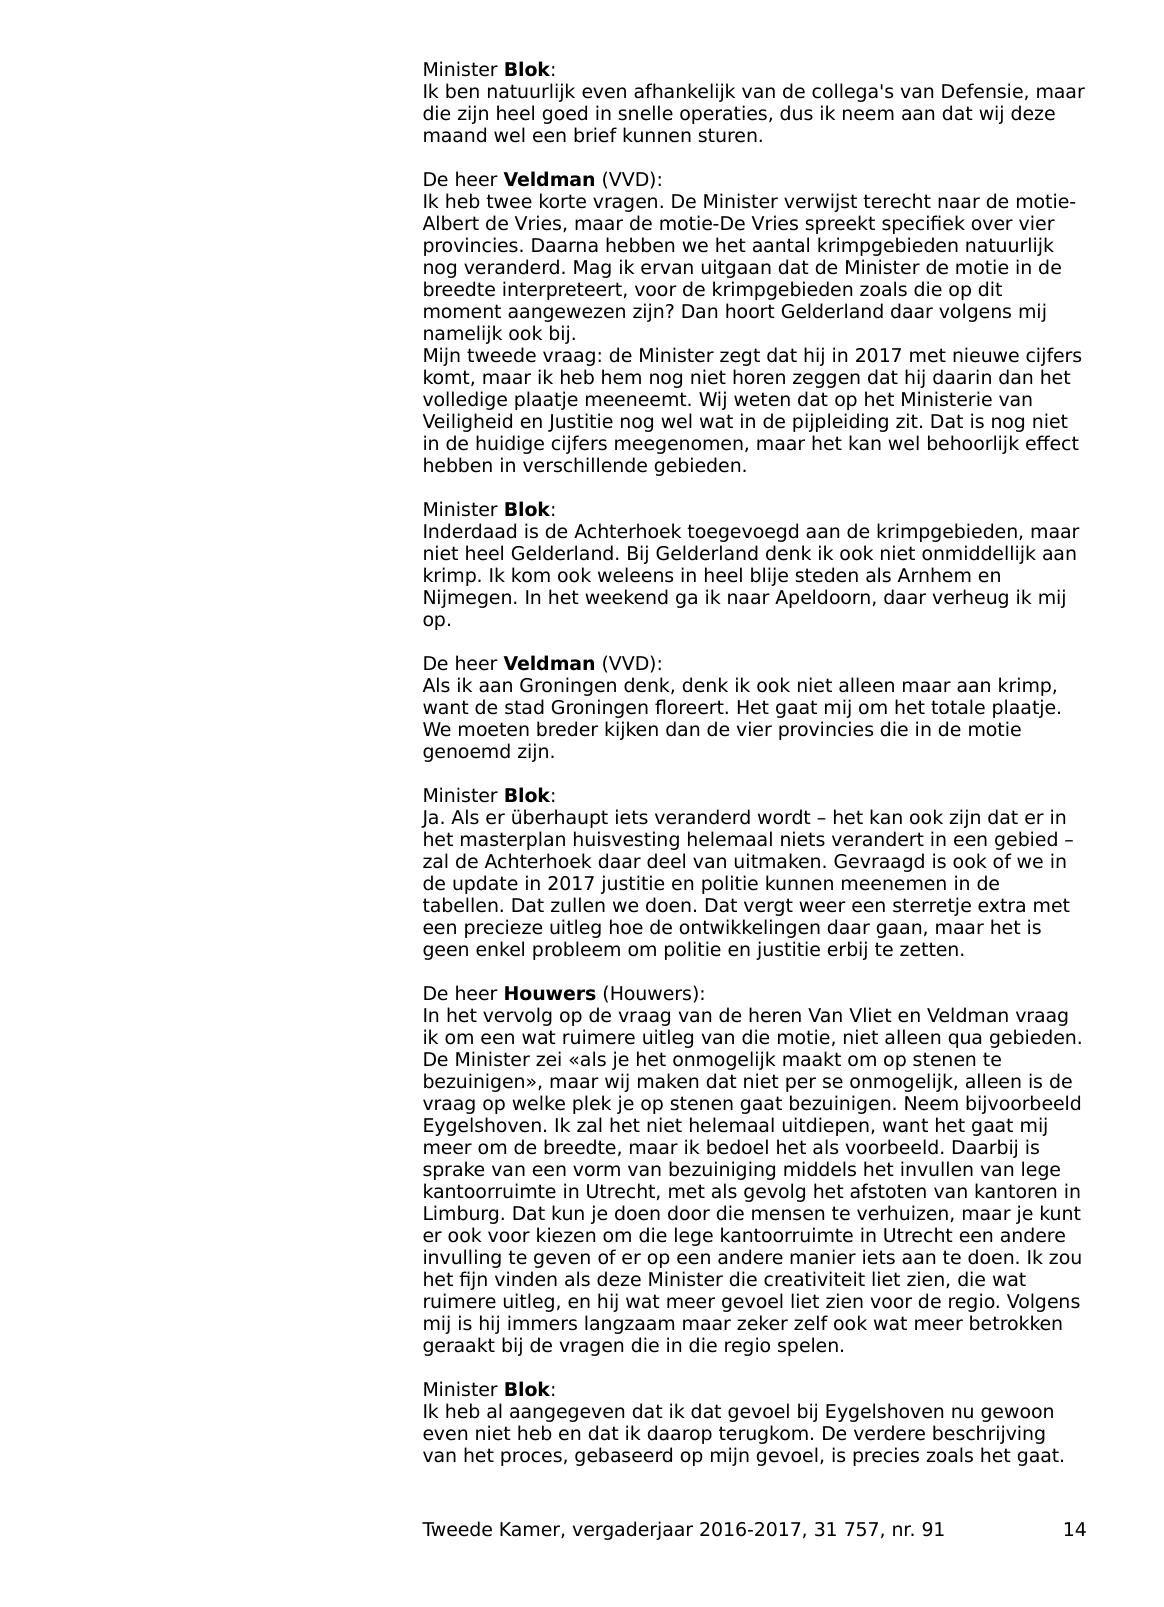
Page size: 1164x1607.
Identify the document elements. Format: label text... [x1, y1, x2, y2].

text Minister Blok: [422, 499, 1087, 521]
text Inderdaad is de Achterhoek toegevoegd aan de krimpgebieden, maar niet heel Gelderland. Bij Gelderland denk ik ook niet onmiddellijk aan krimp. Ik kom ook weleens in heel blije steden als Arnhem en Nijmegen. In het weekend ga ik naar Apeldoorn, daar verheug ik mij op. [422, 521, 1087, 631]
text De heer Veldman (VVD): [422, 169, 1087, 191]
text Mijn tweede vraag: de Minister zegt dat hij in 2017 met nieuwe cijfers komt, maar ik heb hem nog niet horen zeggen dat hij daarin dan het volledige plaatje meeneemt. Wij weten dat op het Ministerie van Veiligheid en Justitie nog wel wat in de pijpleiding zit. Dat is nog niet in de huidige cijfers meegenomen, maar het kan wel behoorlijk effect hebben in verschillende gebieden. [422, 345, 1087, 477]
text In het vervolg op de vraag van de heren Van Vliet en Veldman vraag ik om een wat ruimere uitleg van die motie, niet alleen qua gebieden. De Minister zei «als je het onmogelijk maakt om op stenen te bezuinigen», maar wij maken dat niet per se onmogelijk, alleen is de vraag op welke plek je op stenen gaat bezuinigen. Neem bijvoorbeeld Eygelshoven. Ik zal het niet helemaal uitdiepen, want het gaat mij meer om de breedte, maar ik bedoel het als voorbeeld. Daarbij is sprake van een vorm van bezuiniging middels het invullen van lege kantoorruimte in Utrecht, met als gevolg het afstoten van kantoren in Limburg. Dat kun je doen door die mensen te verhuizen, maar je kunt er ook voor kiezen om die lege kantoorruimte in Utrecht een andere invulling te geven of er op een andere manier iets aan te doen. Ik zou het fijn vinden als deze Minister die creativiteit liet zien, die wat ruimere uitleg, en hij wat meer gevoel liet zien voor de regio. Volgens mij is hij immers langzaam maar zeker zelf ook wat meer betrokken geraakt bij de vragen die in die regio spelen. [422, 1005, 1087, 1357]
text De heer Veldman (VVD): [422, 653, 1087, 675]
text Ik ben natuurlijk even afhankelijk van de collega's van Defensie, maar die zijn heel goed in snelle operaties, dus ik neem aan dat wij deze maand wel een brief kunnen sturen. [422, 81, 1087, 147]
text Ja. Als er überhaupt iets veranderd wordt – het kan ook zijn dat er in het masterplan huisvesting helemaal niets verandert in een gebied – zal de Achterhoek daar deel van uitmaken. Gevraagd is ook of we in de update in 2017 justitie en politie kunnen meenemen in de tabellen. Dat zullen we doen. Dat vergt weer een sterretje extra met een precieze uitleg hoe de ontwikkelingen daar gaan, maar het is geen enkel probleem om politie en justitie erbij te zetten. [422, 807, 1087, 961]
text Ik heb al aangegeven dat ik dat gevoel bij Eygelshoven nu gewoon even niet heb en dat ik daarop terugkom. De verdere beschrijving van het proces, gebaseerd op mijn gevoel, is precies zoals het gaat. [422, 1401, 1087, 1467]
text Als ik aan Groningen denk, denk ik ook niet alleen maar aan krimp, want de stad Groningen floreert. Het gaat mij om het totale plaatje. We moeten breder kijken dan de vier provincies die in de motie genoemd zijn. [422, 675, 1087, 763]
text Minister Blok: [422, 785, 1087, 807]
text Minister Blok: [422, 1379, 1087, 1401]
text Ik heb twee korte vragen. De Minister verwijst terecht naar de motie-Albert de Vries, maar de motie-De Vries spreekt specifiek over vier provincies. Daarna hebben we het aantal krimpgebieden natuurlijk nog veranderd. Mag ik ervan uitgaan dat de Minister de motie in de breedte interpreteert, voor de krimpgebieden zoals die op dit moment aangewezen zijn? Dan hoort Gelderland daar volgens mij namelijk ook bij. [422, 191, 1087, 345]
text De heer Houwers (Houwers): [422, 983, 1087, 1005]
text Minister Blok: [422, 59, 1087, 81]
